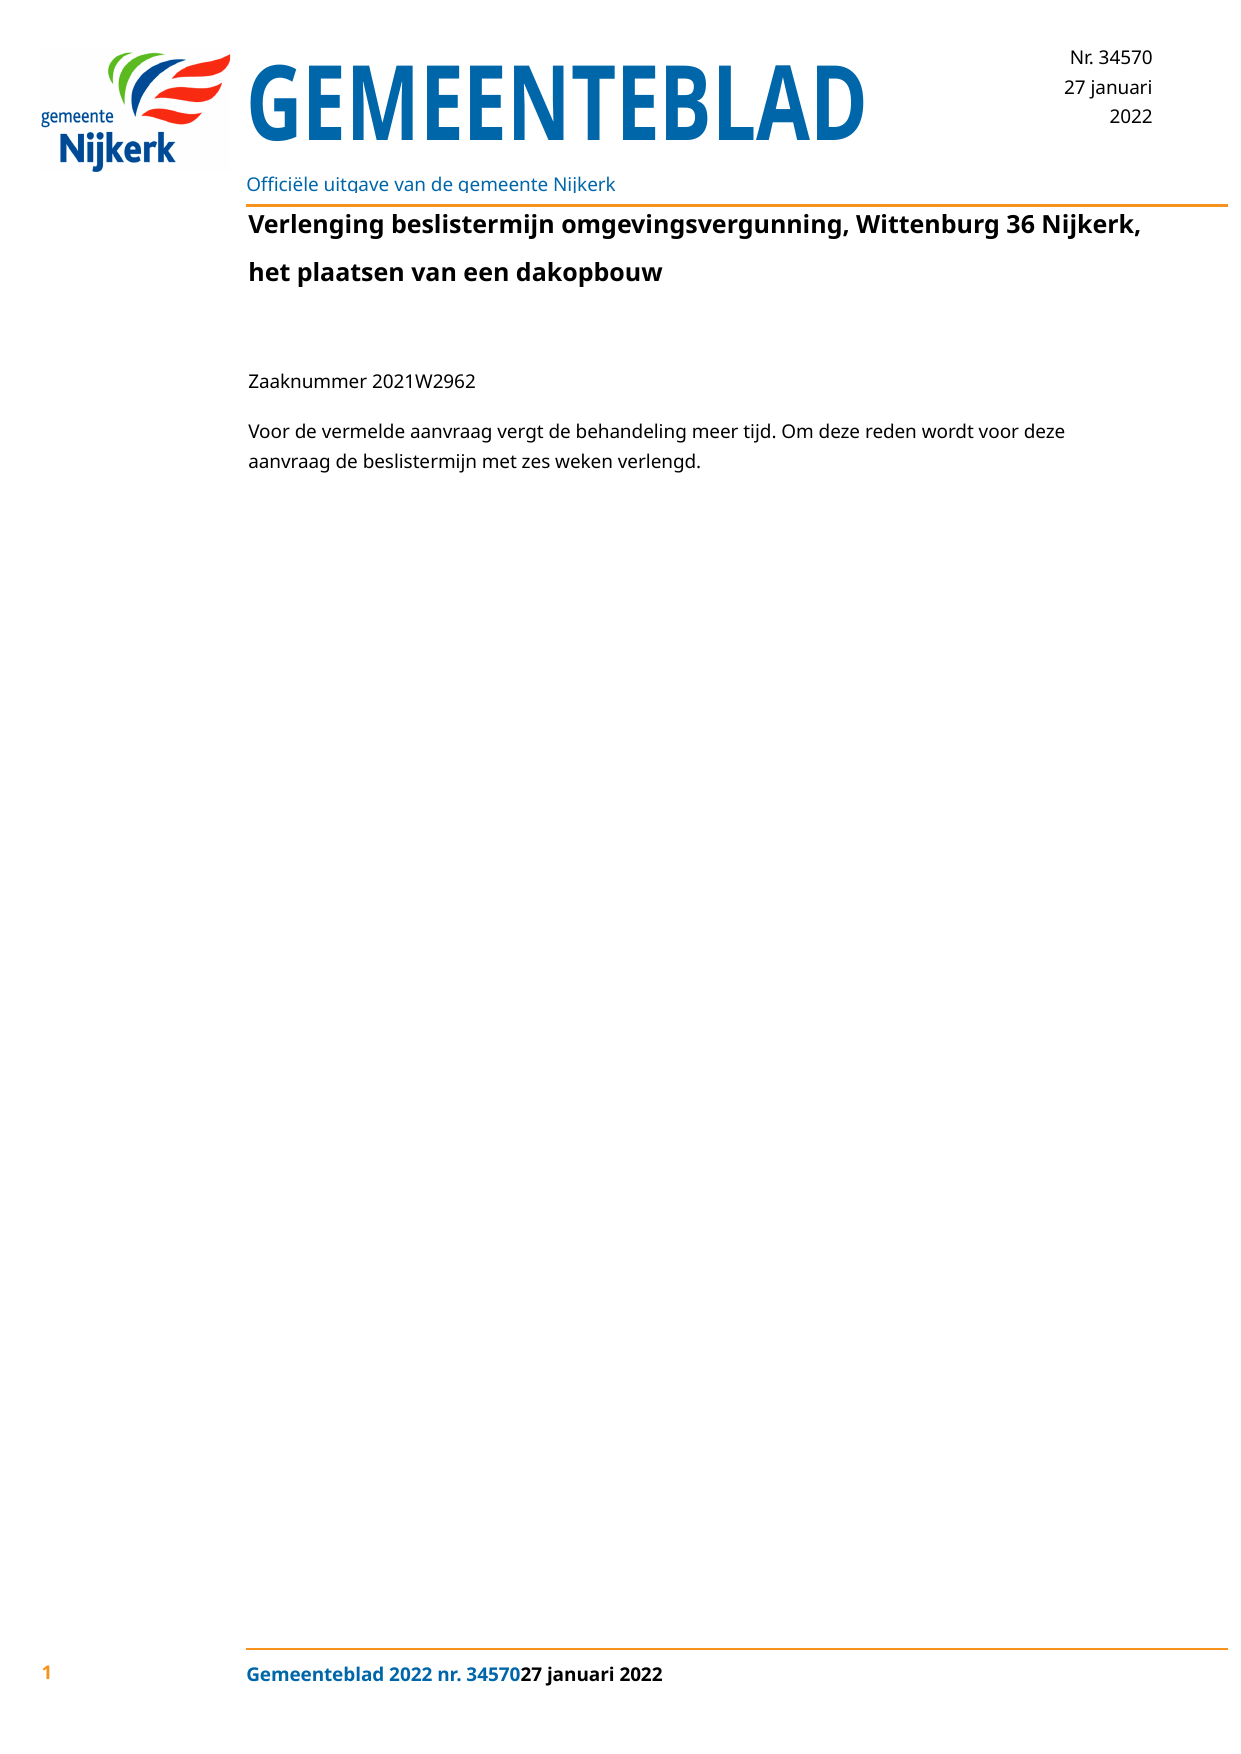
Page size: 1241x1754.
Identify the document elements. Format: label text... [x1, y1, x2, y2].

text Zaaknummer 2021W2962 [248, 368, 1152, 394]
text Voor de vermelde aanvraag vergt de behandeling meer tijd. Om deze reden wordt voor deze aanvraag de beslistermijn met zes weken verlengd. [248, 419, 1152, 474]
picture [41, 47, 231, 172]
text Verlenging beslistermijn omgevingsvergunning, Wittenburg 36 Nijkerk, het plaatsen van een dakopbouw [248, 207, 1152, 288]
